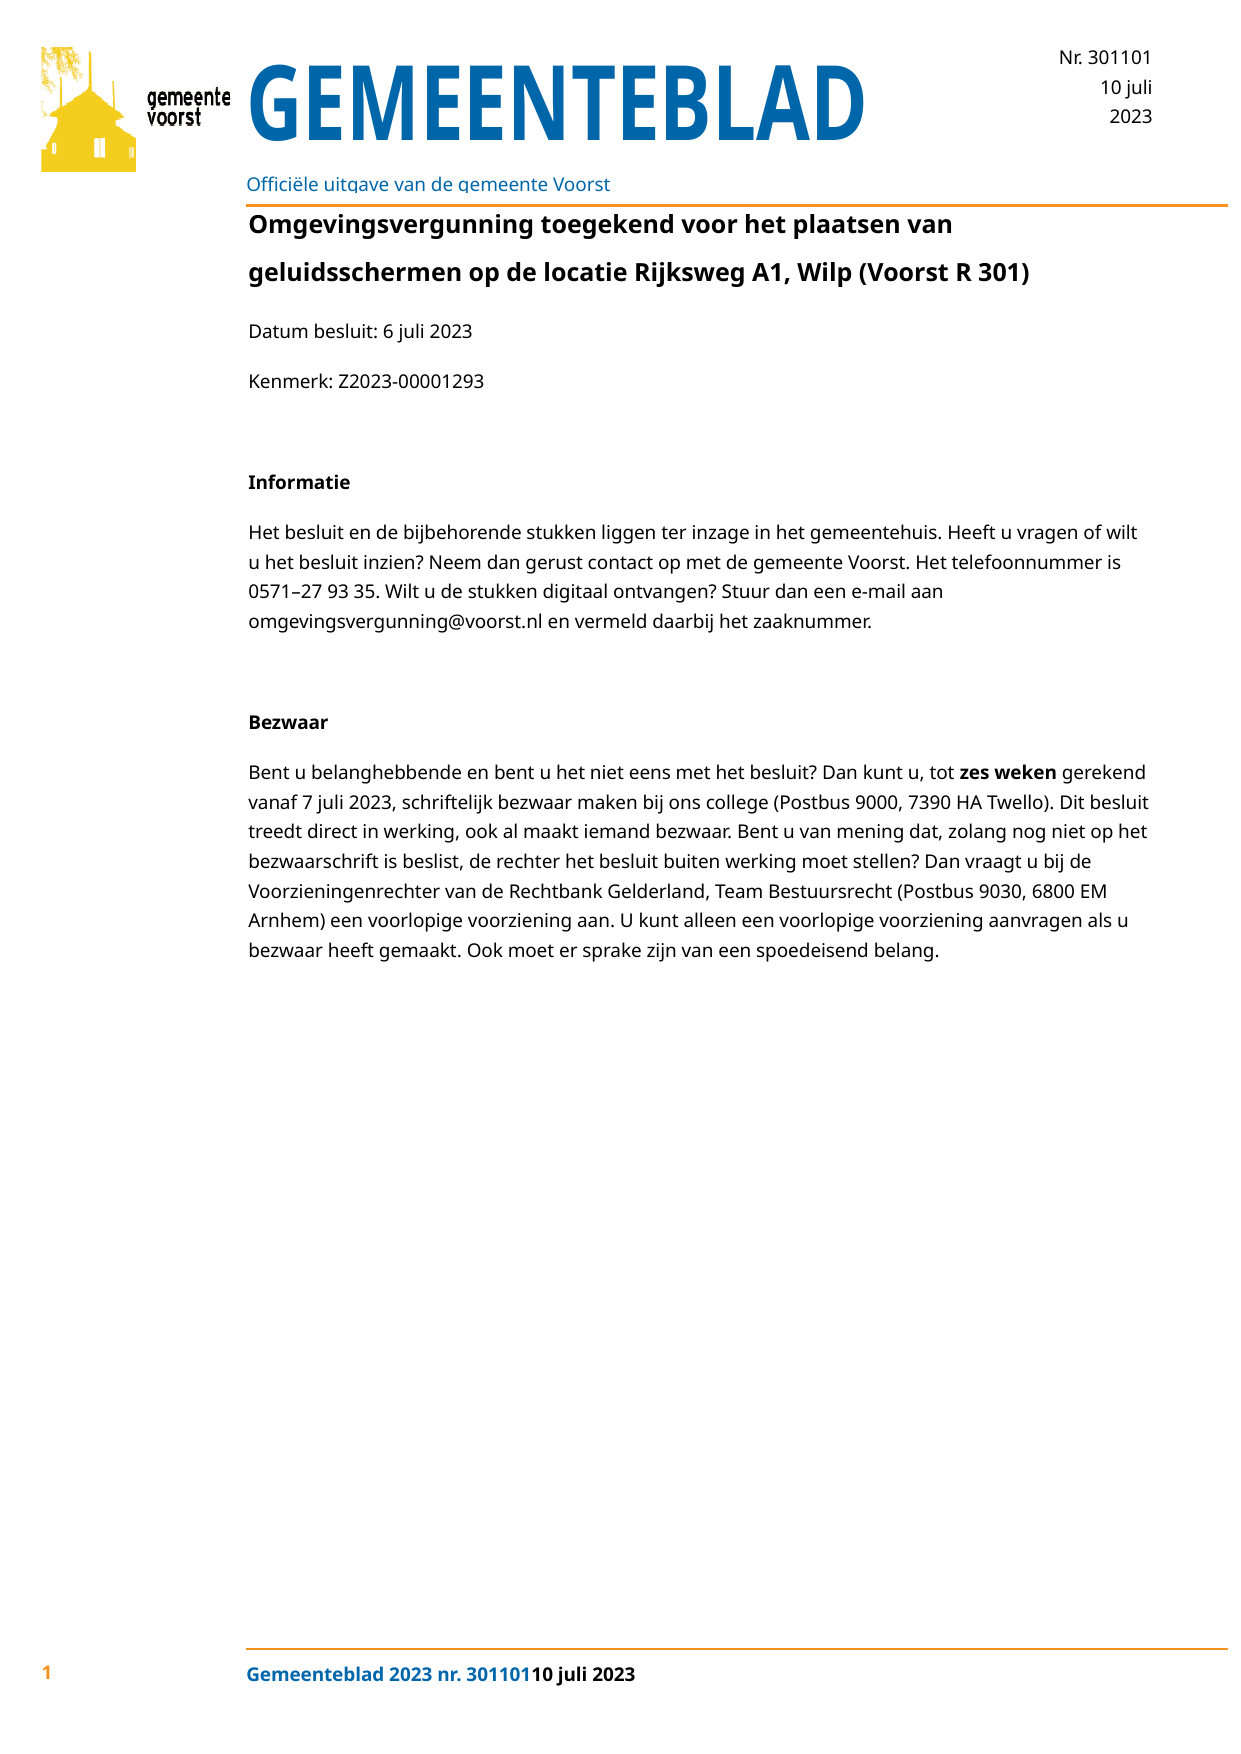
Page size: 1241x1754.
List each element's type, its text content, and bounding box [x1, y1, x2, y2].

text Het besluit en de bijbehorende stukken liggen ter inzage in het gemeentehuis. Heeft u vragen of wilt u het besluit inzien? Neem dan gerust contact op met de gemeente Voorst. Het telefoonnummer is 0571–27 93 35. Wilt u de stukken digitaal ontvangen? Stuur dan een e-mail aan omgevingsvergunning@voorst.nl en vermeld daarbij het zaaknummer. [248, 519, 1152, 634]
picture [41, 47, 231, 172]
text Informatie [248, 469, 1152, 495]
text Bezwaar [248, 709, 1152, 735]
text Omgevingsvergunning toegekend voor het plaatsen van geluidsschermen op de locatie Rijksweg A1, Wilp (Voorst R 301) [248, 207, 1152, 288]
text Bent u belanghebbende en bent u het niet eens met het besluit? Dan kunt u, tot zes weken gerekend vanaf 7 juli 2023, schriftelijk bezwaar maken bij ons college (Postbus 9000, 7390 HA Twello). Dit besluit treedt direct in werking, ook al maakt iemand bezwaar. Bent u van mening dat, zolang nog niet op het bezwaarschrift is beslist, de rechter het besluit buiten werking moet stellen? Dan vraagt u bij de Voorzieningenrechter van de Rechtbank Gelderland, Team Bestuursrecht (Postbus 9030, 6800 EM Arnhem) een voorlopige voorziening aan. U kunt alleen een voorlopige voorziening aanvragen als u bezwaar heeft gemaakt. Ook moet er sprake zijn van een spoedeisend belang. [248, 759, 1152, 963]
text Kenmerk: Z2023-00001293 [248, 368, 1152, 394]
text Datum besluit: 6 juli 2023 [248, 318, 1152, 344]
